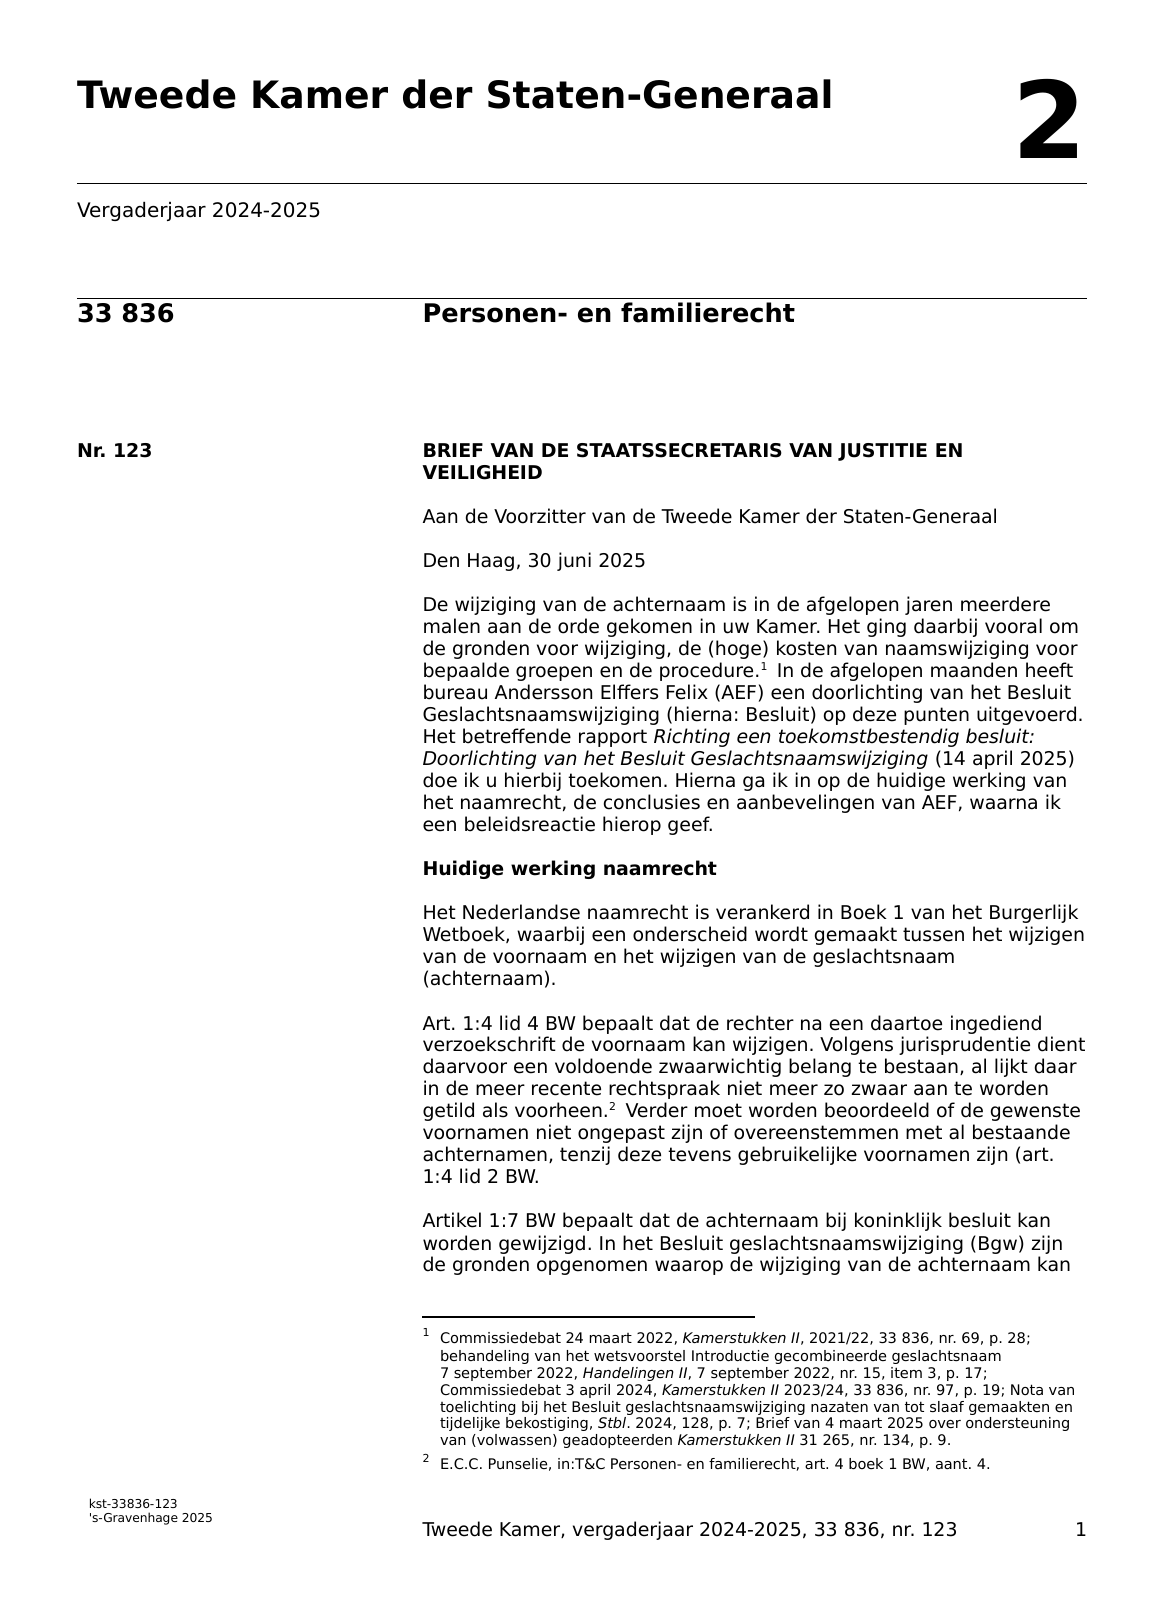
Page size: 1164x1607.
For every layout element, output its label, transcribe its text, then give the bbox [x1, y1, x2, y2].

text Art. 1:4 lid 4 BW bepaalt dat de rechter na een daartoe ingediend verzoekschrift de voornaam kan wijzigen. Volgens jurisprudentie dient daarvoor een voldoende zwaarwichtig belang te bestaan, al lijkt daar in de meer recente rechtspraak niet meer zo zwaar aan te worden getild als voorheen. Verder moet worden beoordeeld of de gewenste voornamen niet ongepast zijn of overeenstemmen met al bestaande achternamen, tenzij deze tevens gebruikelijke voornamen zijn (art. 1:4 lid 2 BW. [422, 1012, 1087, 1188]
table_header Tweede Kamer der Staten-Generaal [77, 59, 886, 183]
text Artikel 1:7 BW bepaalt dat de achternaam bij koninklijk besluit kan worden gewijzigd. In het Besluit geslachtsnaamswijziging (Bgw) zijn de gronden opgenomen waarop de wijziging van de achternaam kan [422, 1210, 1087, 1276]
table_header 2 [886, 59, 1087, 183]
text De wijziging van de achternaam is in de afgelopen jaren meerdere malen aan de orde gekomen in uw Kamer. Het ging daarbij vooral om de gronden voor wijziging, de (hoge) kosten van naamswijziging voor bepaalde groepen en de procedure. In de afgelopen maanden heeft bureau Andersson Elffers Felix (AEF) een doorlichting van het Besluit Geslachtsnaamswijziging (hierna: Besluit) op deze punten uitgevoerd. Het betreffende rapport Richting een toekomstbestendig besluit: Doorlichting van het Besluit Geslachtsnaamswijziging (14 april 2025) doe ik u hierbij toekomen. Hierna ga ik in op de huidige werking van het naamrecht, de conclusies en aanbevelingen van AEF, waarna ik een beleidsreactie hierop geef. [422, 594, 1087, 836]
text kst-33836-123 [88, 1497, 323, 1511]
text 's-Gravenhage 2025 [88, 1511, 323, 1525]
text Den Haag, 30 juni 2025 [422, 550, 1087, 572]
text Commissiedebat 24 maart 2022, Kamerstukken II, 2021/22, 33 836, nr. 69, p. 28; behandeling van het wetsvoorstel Introductie gecombineerde geslachtsnaam 7 september 2022, Handelingen II, 7 september 2022, nr. 15, item 3, p. 17; Commissiedebat 3 april 2024, Kamerstukken II 2023/24, 33 836, nr. 97, p. 19; Nota van toelichting bij het Besluit geslachtsnaamswijziging nazaten van tot slaaf gemaakten en tijdelijke bekostiging, Stbl. 2024, 128, p. 7; Brief van 4 maart 2025 over ondersteuning van (volwassen) geadopteerden Kamerstukken II 31 265, nr. 134, p. 9. [422, 1326, 1087, 1449]
subtitle 33 836 Personen- en familierecht [77, 299, 1087, 329]
text Aan de Voorzitter van de Tweede Kamer der Staten-Generaal [422, 506, 1087, 528]
text E.C.C. Punselie, in:T&C Personen- en familierecht, art. 4 boek 1 BW, aant. 4. [422, 1452, 1087, 1474]
text Het Nederlandse naamrecht is verankerd in Boek 1 van het Burgerlijk Wetboek, waarbij een onderscheid wordt gemaakt tussen het wijzigen van de voornaam en het wijzigen van de geslachtsnaam (achternaam). [422, 902, 1087, 990]
subtitle Nr. 123 BRIEF VAN DE STAATSSECRETARIS VAN JUSTITIE EN VEILIGHEID [77, 440, 1087, 484]
table_cell Vergaderjaar 2024-2025 [77, 184, 1087, 298]
subtitle Huidige werking naamrecht [422, 858, 1087, 880]
